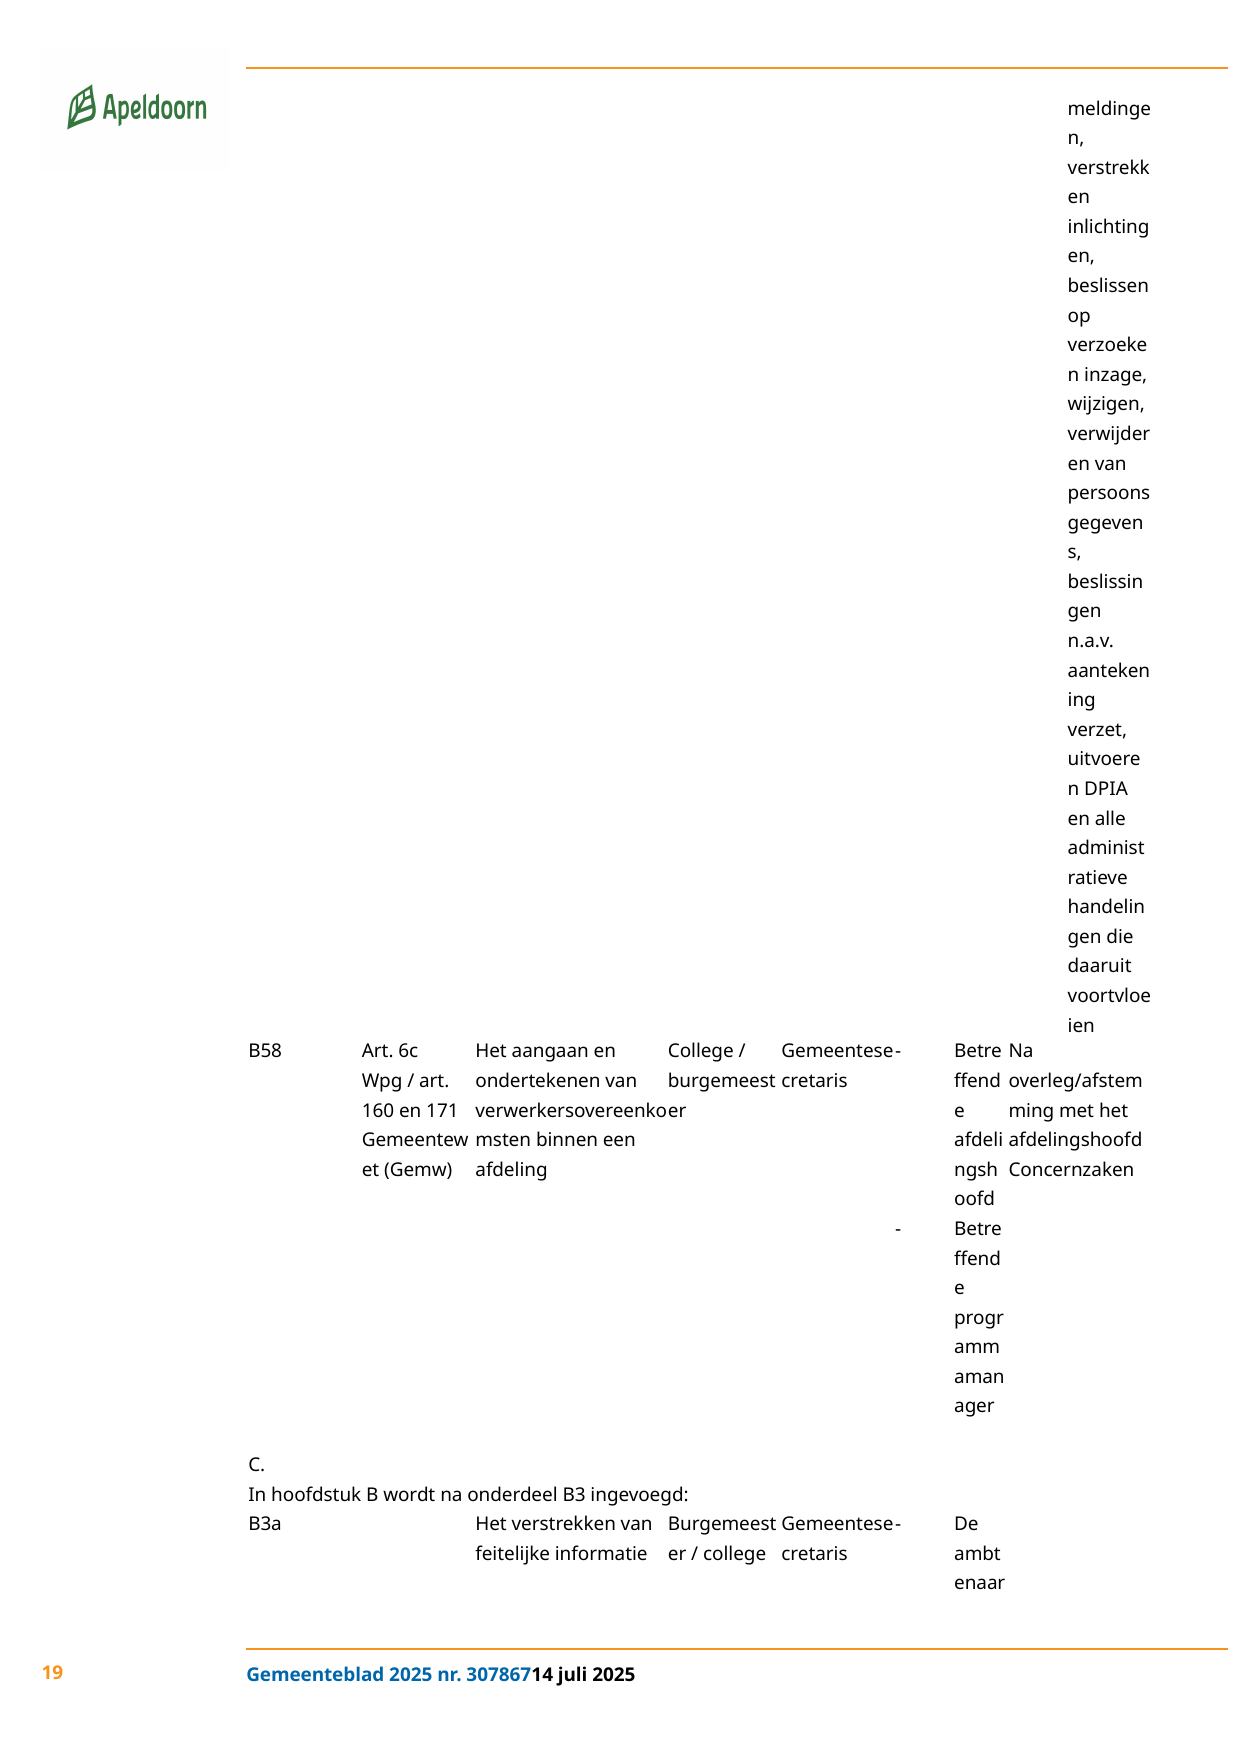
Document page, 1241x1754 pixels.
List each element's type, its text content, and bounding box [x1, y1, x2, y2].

table_header B3a [248, 1510, 362, 1595]
table_cell College / burgemeester [668, 1038, 781, 1418]
table_cell Het aangaan en ondertekenen van verwerkersovereenkomsten binnen een afdeling [475, 1038, 668, 1418]
table_cell Na overleg/afstemming met het afdelingshoofd Concernzaken [1008, 1038, 1152, 1418]
table_cell Betreffende afdelingshoofd Betreffende programmamanager [895, 1038, 1008, 1418]
table_header De ambtenaar [895, 1510, 1008, 1595]
picture [41, 47, 231, 172]
table_header Gemeentesecretaris [781, 1510, 895, 1595]
table_cell [362, 95, 475, 1038]
table_header Burgemeester / college [668, 1510, 781, 1595]
text In hoofdstuk B wordt na onderdeel B3 ingevoegd: [248, 1481, 1152, 1506]
table_cell B58 [248, 1038, 362, 1418]
table_cell [895, 95, 1008, 1038]
table_cell [668, 95, 781, 1038]
text C. [248, 1451, 1152, 1477]
table_header [1008, 1510, 1152, 1595]
table_header [362, 1510, 475, 1595]
table_cell Art. 6c Wpg / art. 160 en 171 Gemeentewet (Gemw) [362, 1038, 475, 1418]
table_cell [781, 95, 895, 1038]
table_cell [475, 95, 668, 1038]
table_cell Gemeentesecretaris [781, 1038, 895, 1418]
table_cell [248, 95, 362, 1038]
table_cell meldingen, verstrekken inlichtingen, beslissen op verzoeken inzage, wijzigen, verwijderen van persoonsgegevens, beslissingen n.a.v. aantekening verzet, uitvoeren DPIA en alle administratieve handelingen die daaruit voortvloeien [1008, 95, 1152, 1038]
table_header Het verstrekken van feitelijke informatie [475, 1510, 668, 1595]
